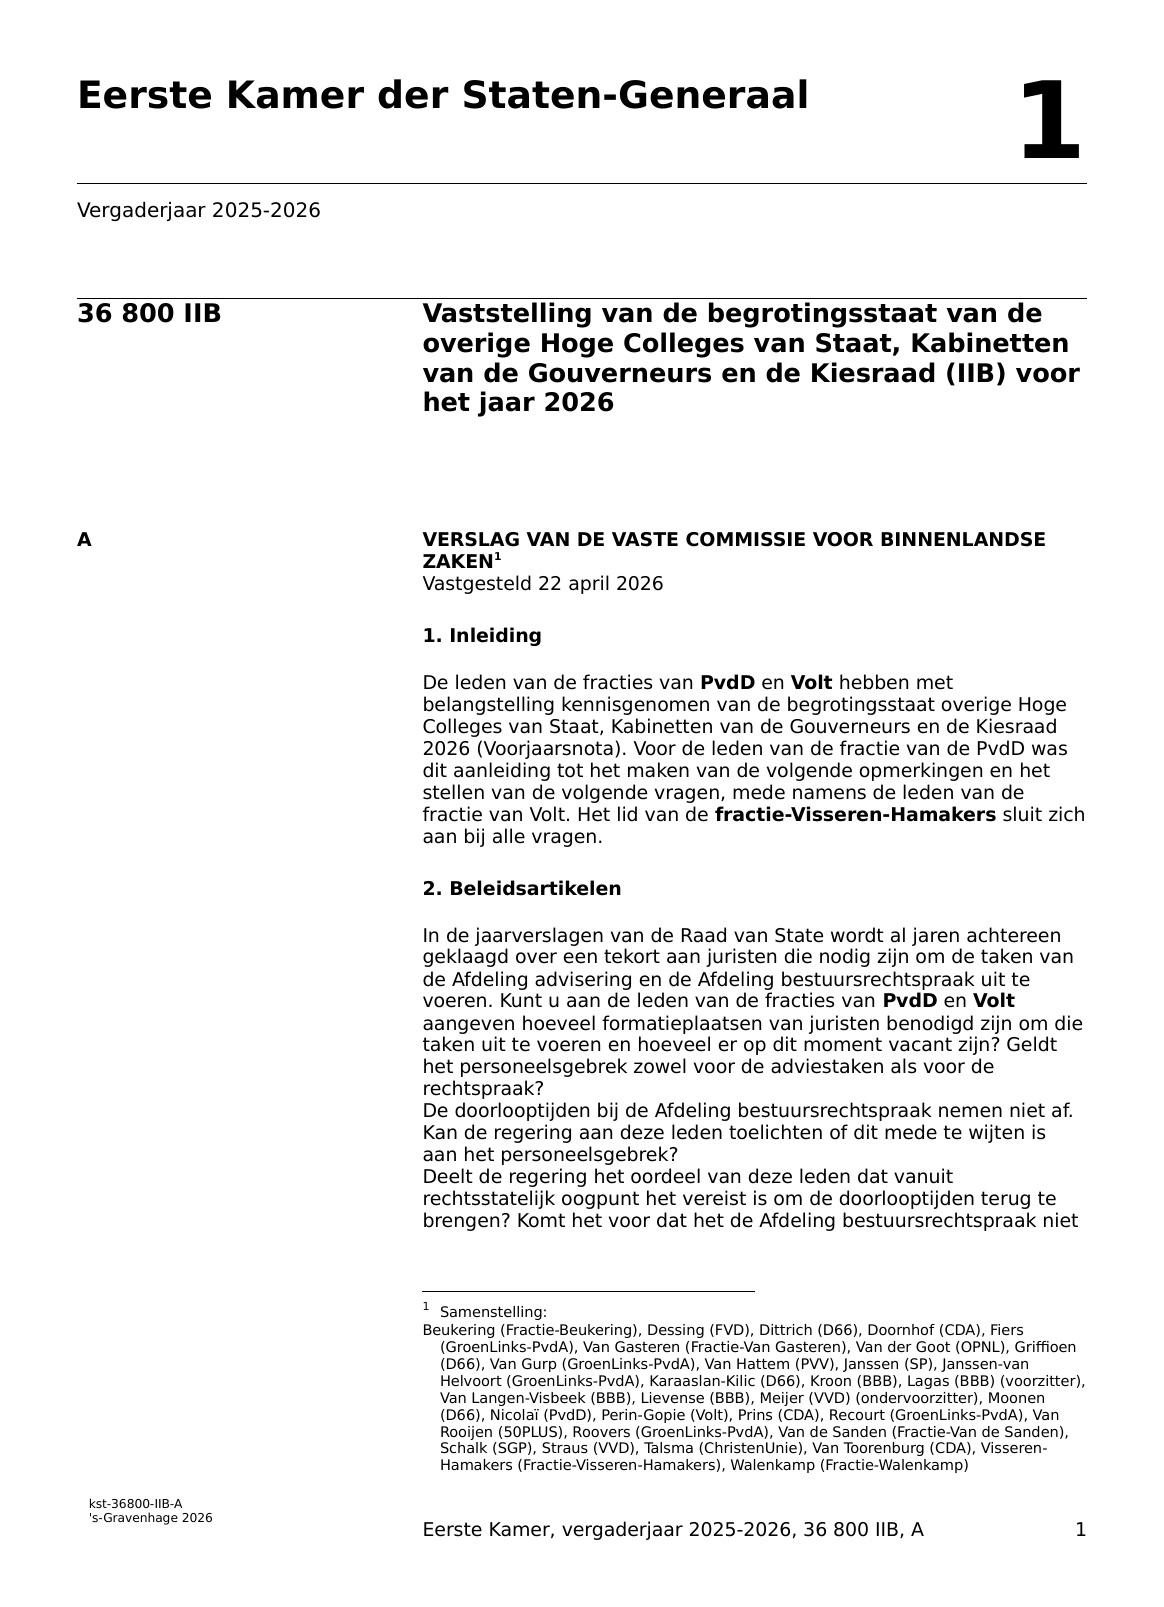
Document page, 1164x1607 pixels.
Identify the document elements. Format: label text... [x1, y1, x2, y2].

subtitle 36 800 IIB Vaststelling van de begrotingsstaat van de overige Hoge Colleges van Staat, Kabinetten van de Gouverneurs en de Kiesraad (IIB) voor het jaar 2026 [77, 299, 1087, 418]
text De doorlooptijden bij de Afdeling bestuursrechtspraak nemen niet af. Kan de regering aan deze leden toelichten of dit mede te wijten is aan het personeelsgebrek? [422, 1100, 1087, 1166]
subtitle A VERSLAG VAN DE VASTE COMMISSIE VOOR BINNENLANDSE ZAKEN [77, 529, 1087, 573]
table_cell Vergaderjaar 2025-2026 [77, 184, 1087, 298]
subtitle 2. Beleidsartikelen [422, 877, 1087, 899]
text In de jaarverslagen van de Raad van State wordt al jaren achtereen geklaagd over een tekort aan juristen die nodig zijn om de taken van de Afdeling advisering en de Afdeling bestuursrechtspraak uit te voeren. Kunt u aan de leden van de fracties van PvdD en Volt aangeven hoeveel formatieplaatsen van juristen benodigd zijn om die taken uit te voeren en hoeveel er op dit moment vacant zijn? Geldt het personeelsgebrek zowel voor de adviestaken als voor de rechtspraak? [422, 924, 1087, 1100]
table_header 1 [886, 59, 1087, 183]
text Deelt de regering het oordeel van deze leden dat vanuit rechtsstatelijk oogpunt het vereist is om de doorlooptijden terug te brengen? Komt het voor dat het de Afdeling bestuursrechtspraak niet [422, 1166, 1087, 1232]
text Samenstelling: [422, 1300, 1087, 1322]
text 's-Gravenhage 2026 [88, 1511, 323, 1525]
subtitle 1. Inleiding [422, 625, 1087, 647]
text kst-36800-IIB-A [88, 1497, 323, 1511]
text Beukering (Fractie-Beukering), Dessing (FVD), Dittrich (D66), Doornhof (CDA), Fiers (GroenLinks-PvdA), Van Gasteren (Fractie-Van Gasteren), Van der Goot (OPNL), Griffioen (D66), Van Gurp (GroenLinks-PvdA), Van Hattem (PVV), Janssen (SP), Janssen-van Helvoort (GroenLinks-PvdA), Karaaslan-Kilic (D66), Kroon (BBB), Lagas (BBB) (voorzitter), Van Langen-Visbeek (BBB), Lievense (BBB), Meijer (VVD) (ondervoorzitter), Moonen (D66), Nicolaï (PvdD), Perin-Gopie (Volt), Prins (CDA), Recourt (GroenLinks-PvdA), Van Rooijen (50PLUS), Roovers (GroenLinks-PvdA), Van de Sanden (Fractie-Van de Sanden), Schalk (SGP), Straus (VVD), Talsma (ChristenUnie), Van Toorenburg (CDA), Visseren-Hamakers (Fractie-Visseren-Hamakers), Walenkamp (Fractie-Walenkamp) [422, 1322, 1087, 1474]
table_header Eerste Kamer der Staten-Generaal [77, 59, 886, 183]
text De leden van de fracties van PvdD en Volt hebben met belangstelling kennisgenomen van de begrotingsstaat overige Hoge Colleges van Staat, Kabinetten van de Gouverneurs en de Kiesraad 2026 (Voorjaarsnota). Voor de leden van de fractie van de PvdD was dit aanleiding tot het maken van de volgende opmerkingen en het stellen van de volgende vragen, mede namens de leden van de fractie van Volt. Het lid van de fractie-Visseren-Hamakers sluit zich aan bij alle vragen. [422, 672, 1087, 847]
text Vastgesteld 22 april 2026 [422, 573, 1087, 595]
